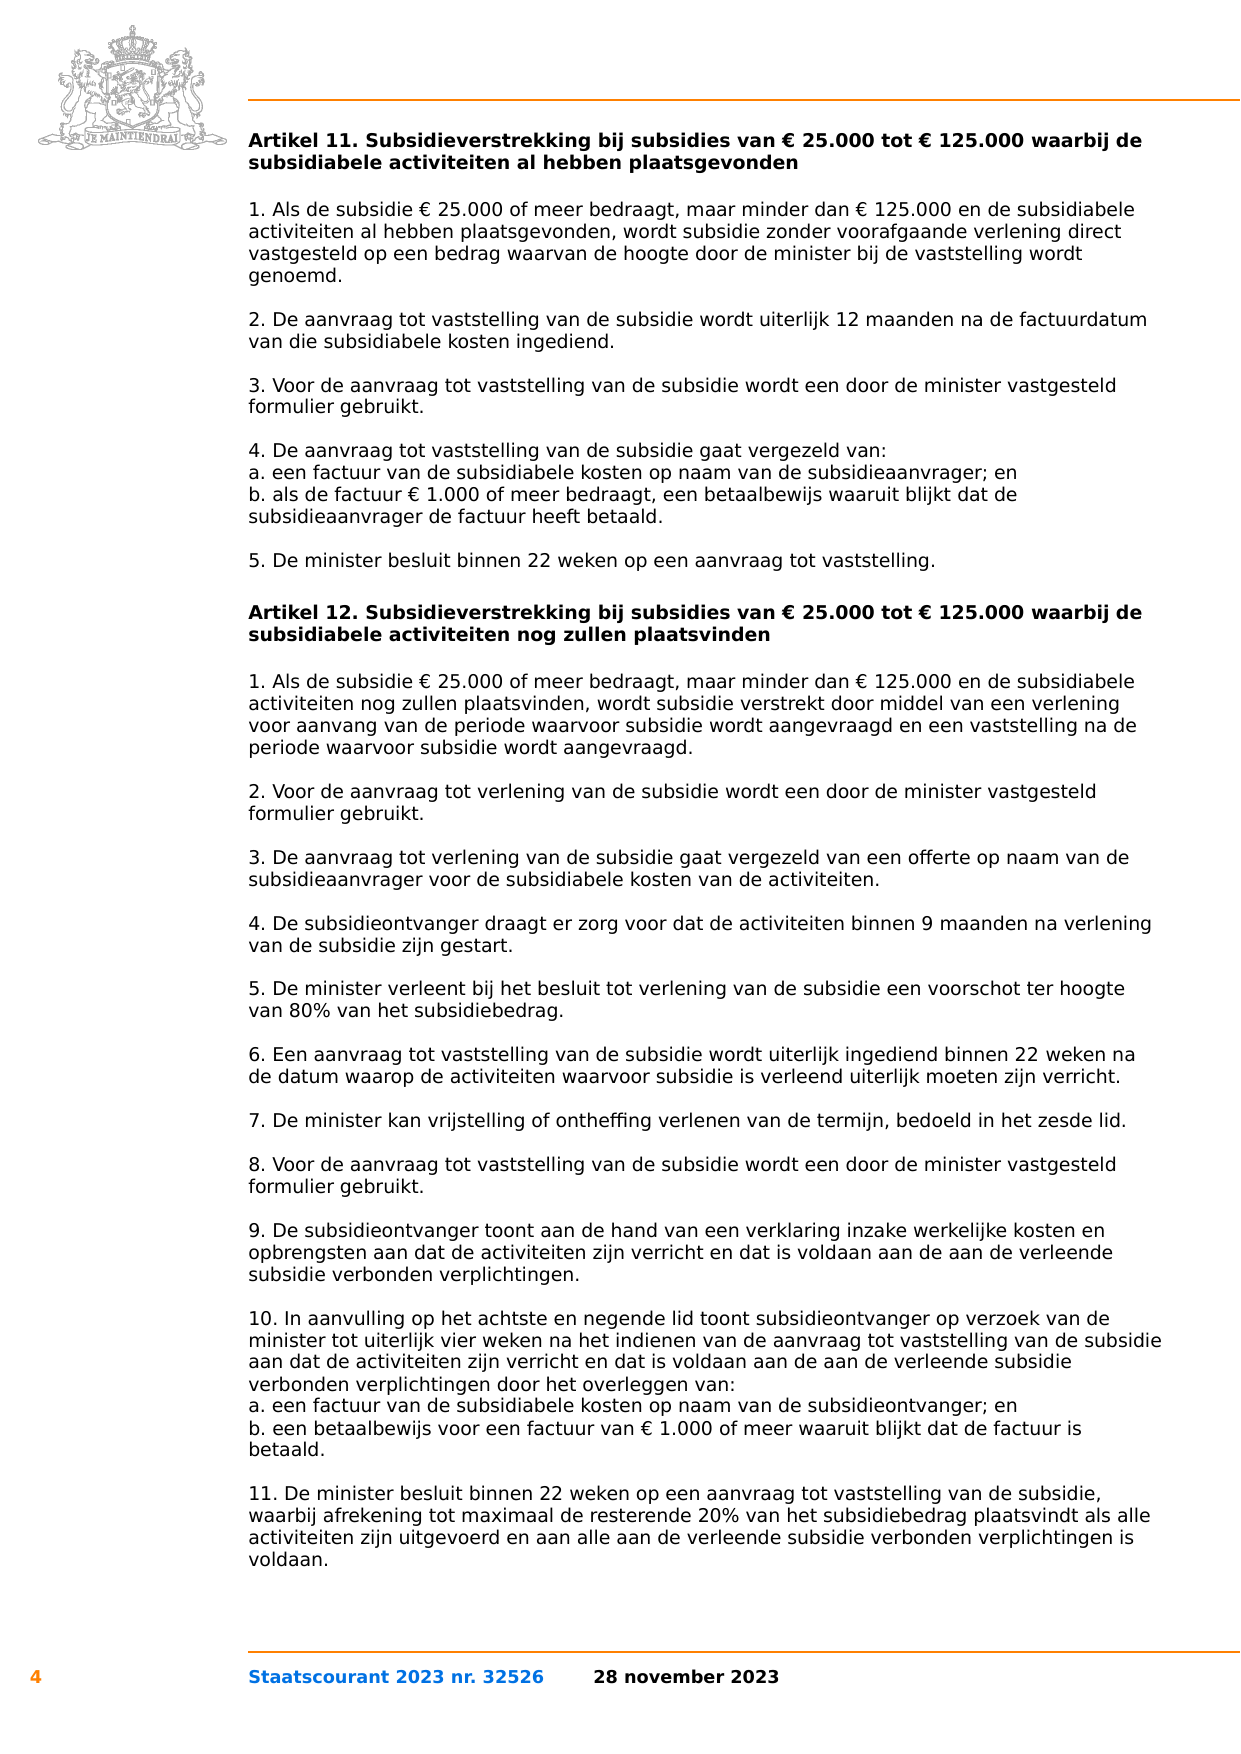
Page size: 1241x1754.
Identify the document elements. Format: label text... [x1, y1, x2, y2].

text 2. Voor de aanvraag tot verlening van de subsidie wordt een door de minister vastgesteld formulier gebruikt. [248, 781, 1163, 825]
text 7. De minister kan vrijstelling of ontheffing verlenen van de termijn, bedoeld in het zesde lid. [248, 1110, 1163, 1132]
subtitle Artikel 11. Subsidieverstrekking bij subsidies van € 25.000 tot € 125.000 waarbij de subsidiabele activiteiten al hebben plaatsgevonden [248, 130, 1163, 174]
text 11. De minister besluit binnen 22 weken op een aanvraag tot vaststelling van de subsidie, waarbij afrekening tot maximaal de resterende 20% van het subsidiebedrag plaatsvindt als alle activiteiten zijn uitgevoerd en aan alle aan de verleende subsidie verbonden verplichtingen is voldaan. [248, 1483, 1163, 1571]
text 4. De subsidieontvanger draagt er zorg voor dat de activiteiten binnen 9 maanden na verlening van de subsidie zijn gestart. [248, 912, 1163, 956]
text 3. De aanvraag tot verlening van de subsidie gaat vergezeld van een offerte op naam van de subsidieaanvrager voor de subsidiabele kosten van de activiteiten. [248, 847, 1163, 891]
text 9. De subsidieontvanger toont aan de hand van een verklaring inzake werkelijke kosten en opbrengsten aan dat de activiteiten zijn verricht en dat is voldaan aan de aan de verleende subsidie verbonden verplichtingen. [248, 1220, 1163, 1286]
text 5. De minister besluit binnen 22 weken op een aanvraag tot vaststelling. [248, 550, 1163, 572]
text 8. Voor de aanvraag tot vaststelling van de subsidie wordt een door de minister vastgesteld formulier gebruikt. [248, 1154, 1163, 1198]
text 1. Als de subsidie € 25.000 of meer bedraagt, maar minder dan € 125.000 en de subsidiabele activiteiten al hebben plaatsgevonden, wordt subsidie zonder voorafgaande verlening direct vastgesteld op een bedrag waarvan de hoogte door de minister bij de vaststelling wordt genoemd. [248, 199, 1163, 287]
text 10. In aanvulling op het achtste en negende lid toont subsidieontvanger op verzoek van de minister tot uiterlijk vier weken na het indienen van de aanvraag tot vaststelling van de subsidie aan dat de activiteiten zijn verricht en dat is voldaan aan de aan de verleende subsidie verbonden verplichtingen door het overleggen van: [248, 1307, 1163, 1395]
text 1. Als de subsidie € 25.000 of meer bedraagt, maar minder dan € 125.000 en de subsidiabele activiteiten nog zullen plaatsvinden, wordt subsidie verstrekt door middel van een verlening voor aanvang van de periode waarvoor subsidie wordt aangevraagd en een vaststelling na de periode waarvoor subsidie wordt aangevraagd. [248, 671, 1163, 759]
text 2. De aanvraag tot vaststelling van de subsidie wordt uiterlijk 12 maanden na de factuurdatum van die subsidiabele kosten ingediend. [248, 309, 1163, 353]
text b. als de factuur € 1.000 of meer bedraagt, een betaalbewijs waaruit blijkt dat de subsidieaanvrager de factuur heeft betaald. [248, 484, 1163, 528]
text 4. De aanvraag tot vaststelling van de subsidie gaat vergezeld van: [248, 440, 1163, 462]
text 6. Een aanvraag tot vaststelling van de subsidie wordt uiterlijk ingediend binnen 22 weken na de datum waarop de activiteiten waarvoor subsidie is verleend uiterlijk moeten zijn verricht. [248, 1044, 1163, 1088]
text 3. Voor de aanvraag tot vaststelling van de subsidie wordt een door de minister vastgesteld formulier gebruikt. [248, 374, 1163, 418]
text b. een betaalbewijs voor een factuur van € 1.000 of meer waaruit blijkt dat de factuur is betaald. [248, 1417, 1163, 1461]
text a. een factuur van de subsidiabele kosten op naam van de subsidieontvanger; en [248, 1395, 1163, 1417]
picture [38, 25, 227, 150]
subtitle Artikel 12. Subsidieverstrekking bij subsidies van € 25.000 tot € 125.000 waarbij de subsidiabele activiteiten nog zullen plaatsvinden [248, 602, 1163, 646]
text 5. De minister verleent bij het besluit tot verlening van de subsidie een voorschot ter hoogte van 80% van het subsidiebedrag. [248, 978, 1163, 1022]
text a. een factuur van de subsidiabele kosten op naam van de subsidieaanvrager; en [248, 462, 1163, 484]
